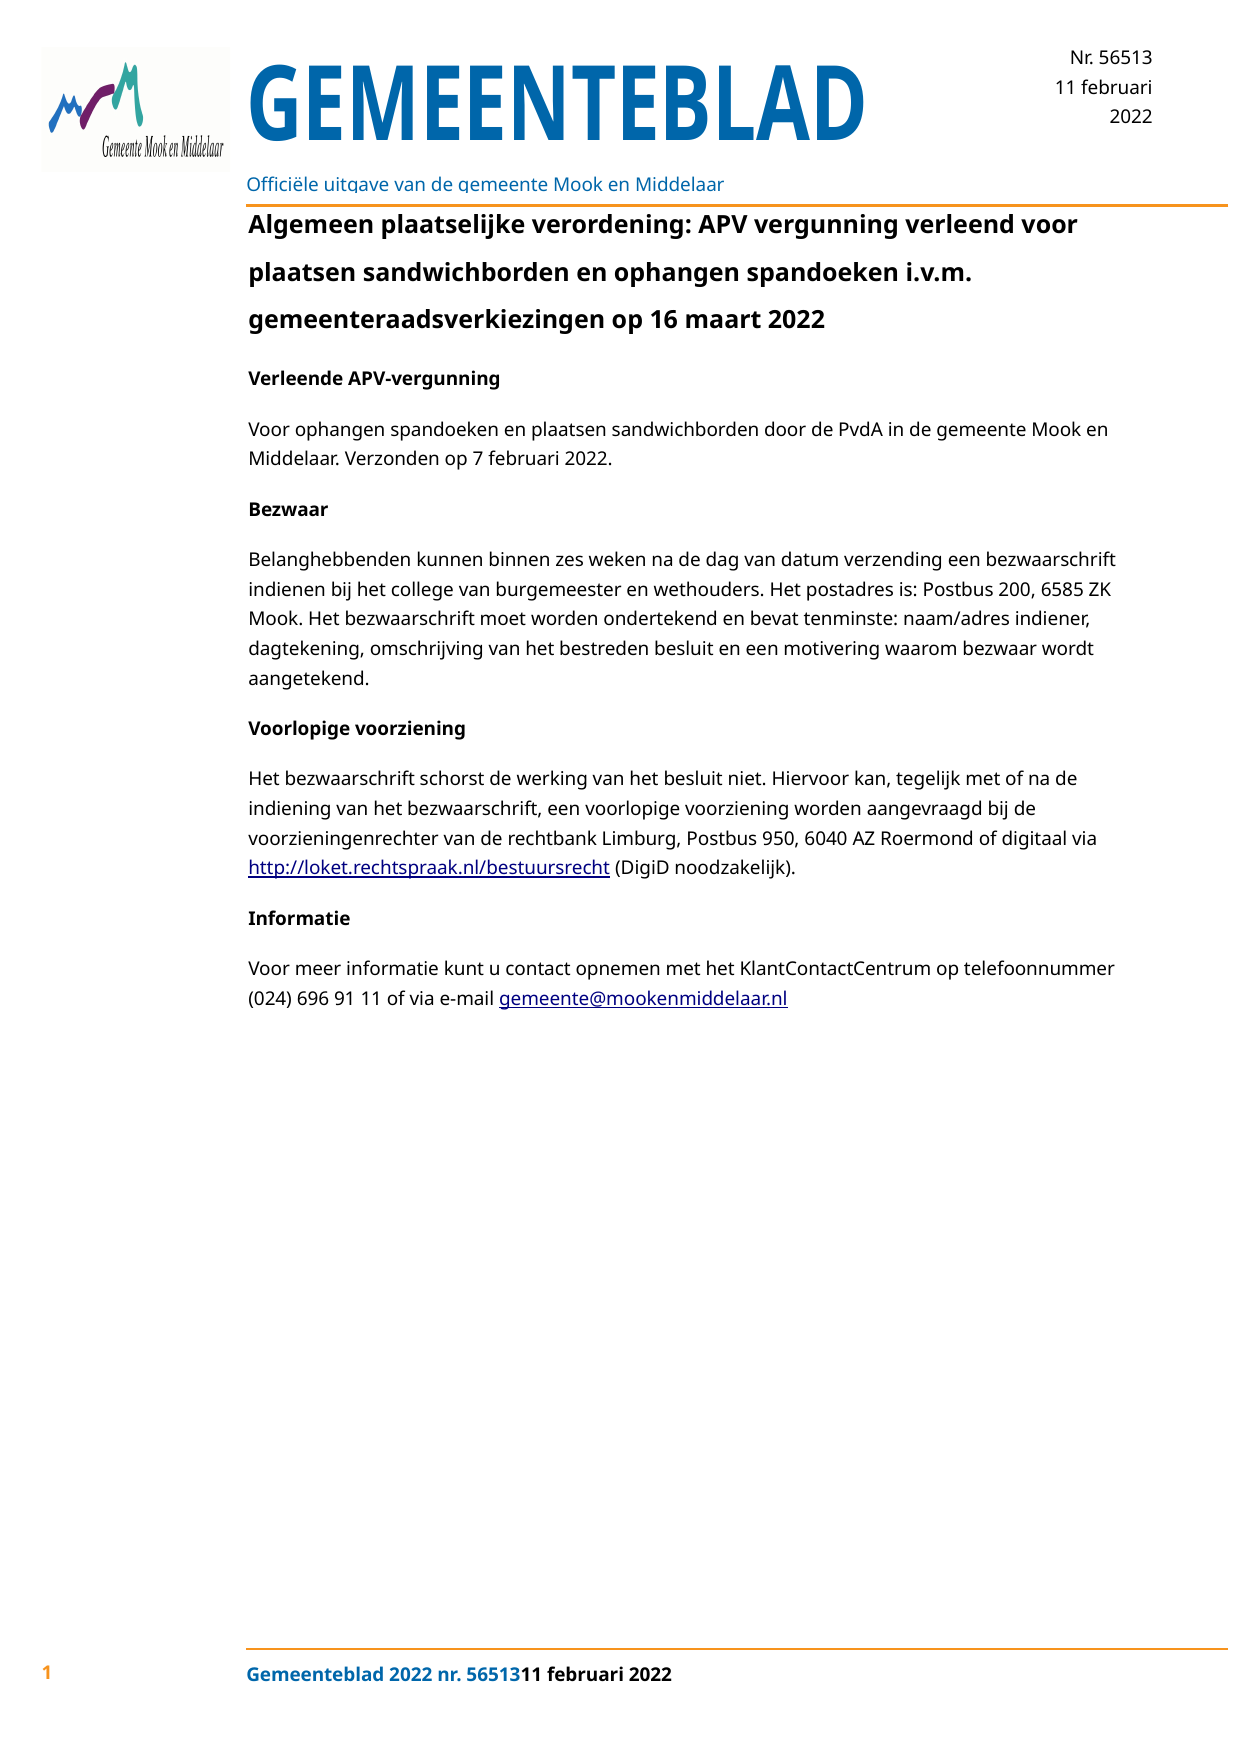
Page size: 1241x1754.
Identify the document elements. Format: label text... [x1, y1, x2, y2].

text Voor ophangen spandoeken en plaatsen sandwichborden door de PvdA in de gemeente Mook en Middelaar. Verzonden op 7 februari 2022. [248, 416, 1152, 471]
text Het bezwaarschrift schorst de werking van het besluit niet. Hiervoor kan, tegelijk met of na de indiening van het bezwaarschrift, een voorlopige voorziening worden aangevraagd bij de voorzieningenrechter van de rechtbank Limburg, Postbus 950, 6040 AZ Roermond of digitaal via http://loket.rechtspraak.nl/bestuursrecht (DigiD noodzakelijk). [248, 766, 1152, 880]
text Belanghebbenden kunnen binnen zes weken na de dag van datum verzending een bezwaarschrift indienen bij het college van burgemeester en wethouders. Het postadres is: Postbus 200, 6585 ZK Mook. Het bezwaarschrift moet worden ondertekend en bevat tenminste: naam/adres indiener, dagtekening, omschrijving van het bestreden besluit en een motivering waarom bezwaar wordt aangetekend. [248, 546, 1152, 690]
picture [41, 47, 231, 172]
text Informatie [248, 905, 1152, 930]
text Voor meer informatie kunt u contact opnemen met het KlantContactCentrum op telefoonnummer (024) 696 91 11 of via e-mail gemeente@mookenmiddelaar.nl [248, 955, 1152, 1010]
text Bezwaar [248, 496, 1152, 522]
text Voorlopige voorziening [248, 715, 1152, 741]
text Verleende APV-vergunning [248, 366, 1152, 391]
text Algemeen plaatselijke verordening: APV vergunning verleend voor plaatsen sandwichborden en ophangen spandoeken i.v.m. gemeenteraadsverkiezingen op 16 maart 2022 [248, 207, 1152, 336]
